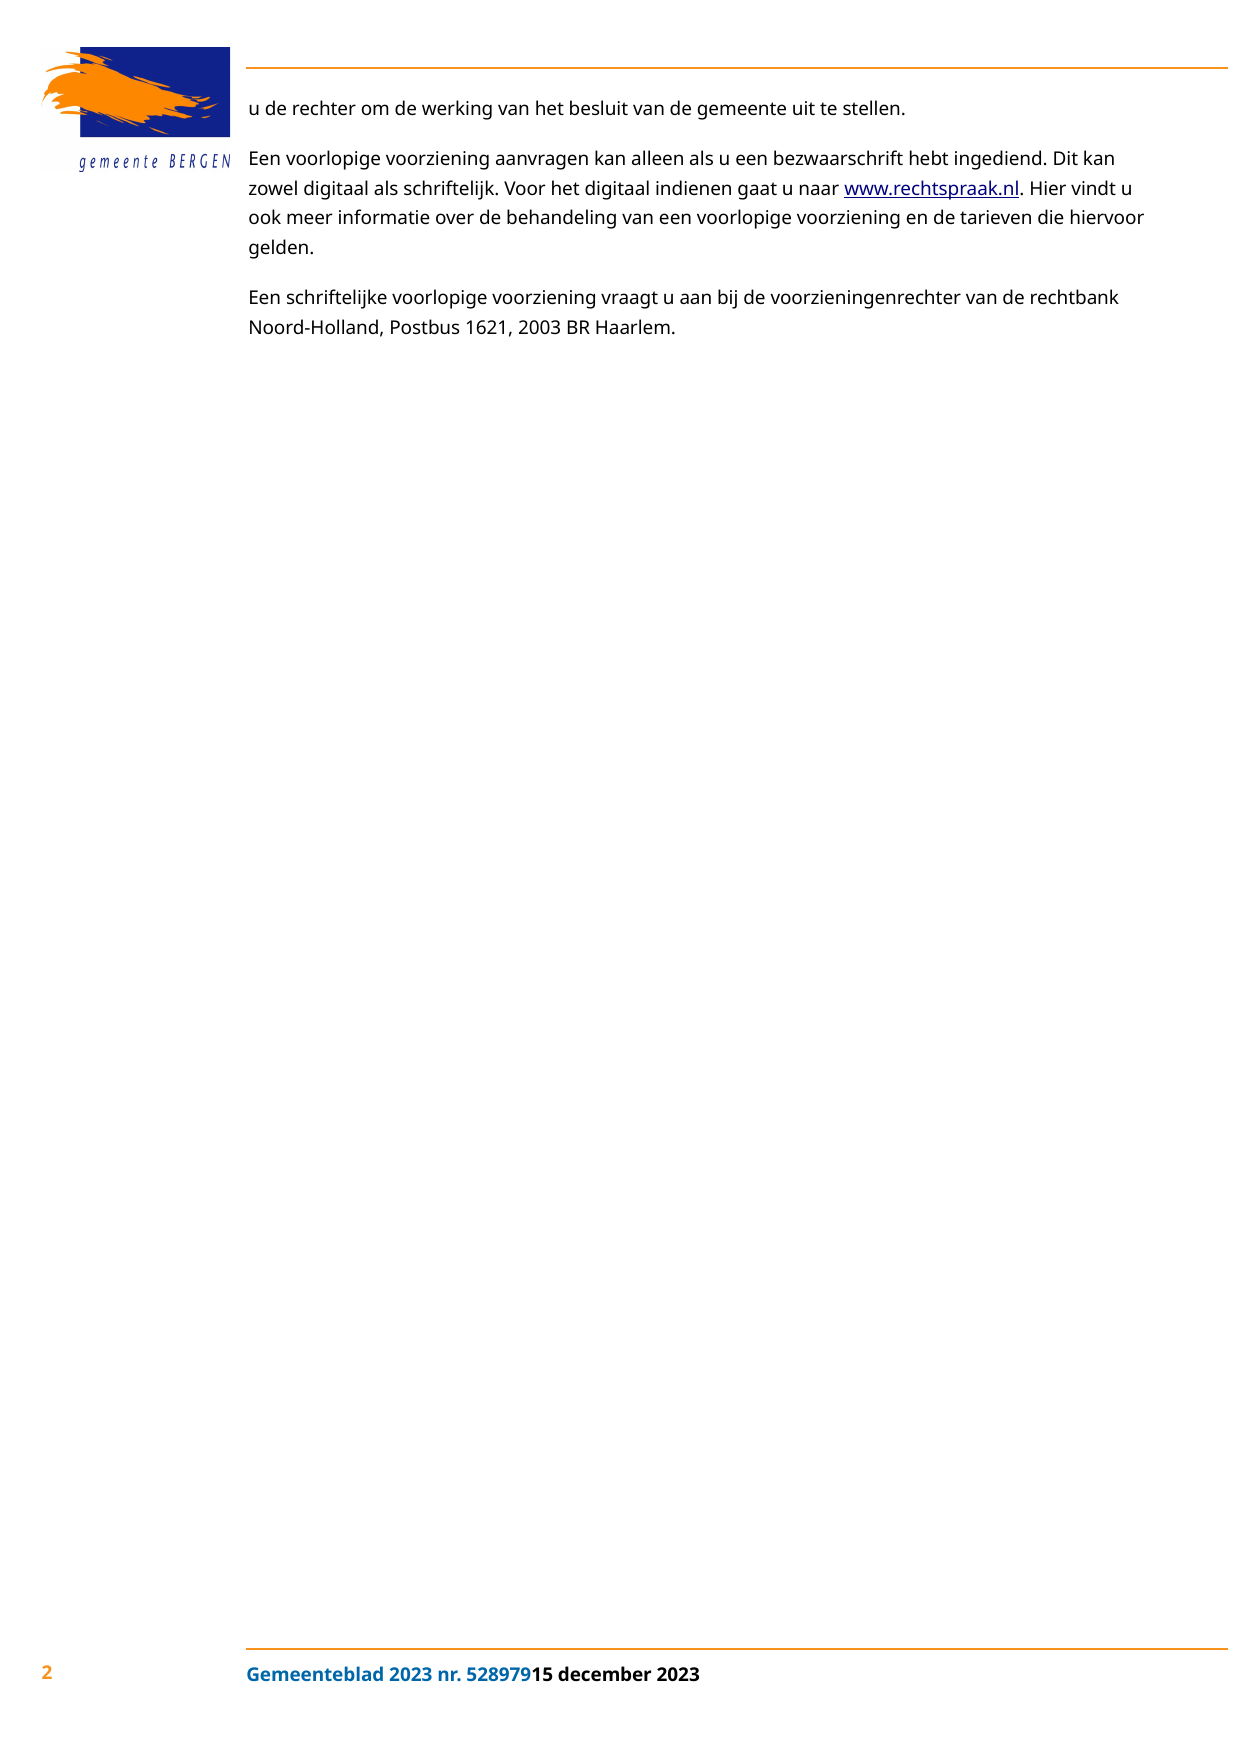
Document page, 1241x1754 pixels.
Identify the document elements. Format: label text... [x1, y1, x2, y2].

text Een voorlopige voorziening aanvragen kan alleen als u een bezwaarschrift hebt ingediend. Dit kan zowel digitaal als schriftelijk. Voor het digitaal indienen gaat u naar www.rechtspraak.nl. Hier vindt u ook meer informatie over de behandeling van een voorlopige voorziening en de tarieven die hiervoor gelden. [248, 145, 1152, 260]
picture [41, 47, 231, 172]
text Een schriftelijke voorlopige voorziening vraagt u aan bij de voorzieningenrechter van de rechtbank Noord-Holland, Postbus 1621, 2003 BR Haarlem. [248, 284, 1152, 340]
text u de rechter om de werking van het besluit van de gemeente uit te stellen. [248, 95, 1152, 121]
